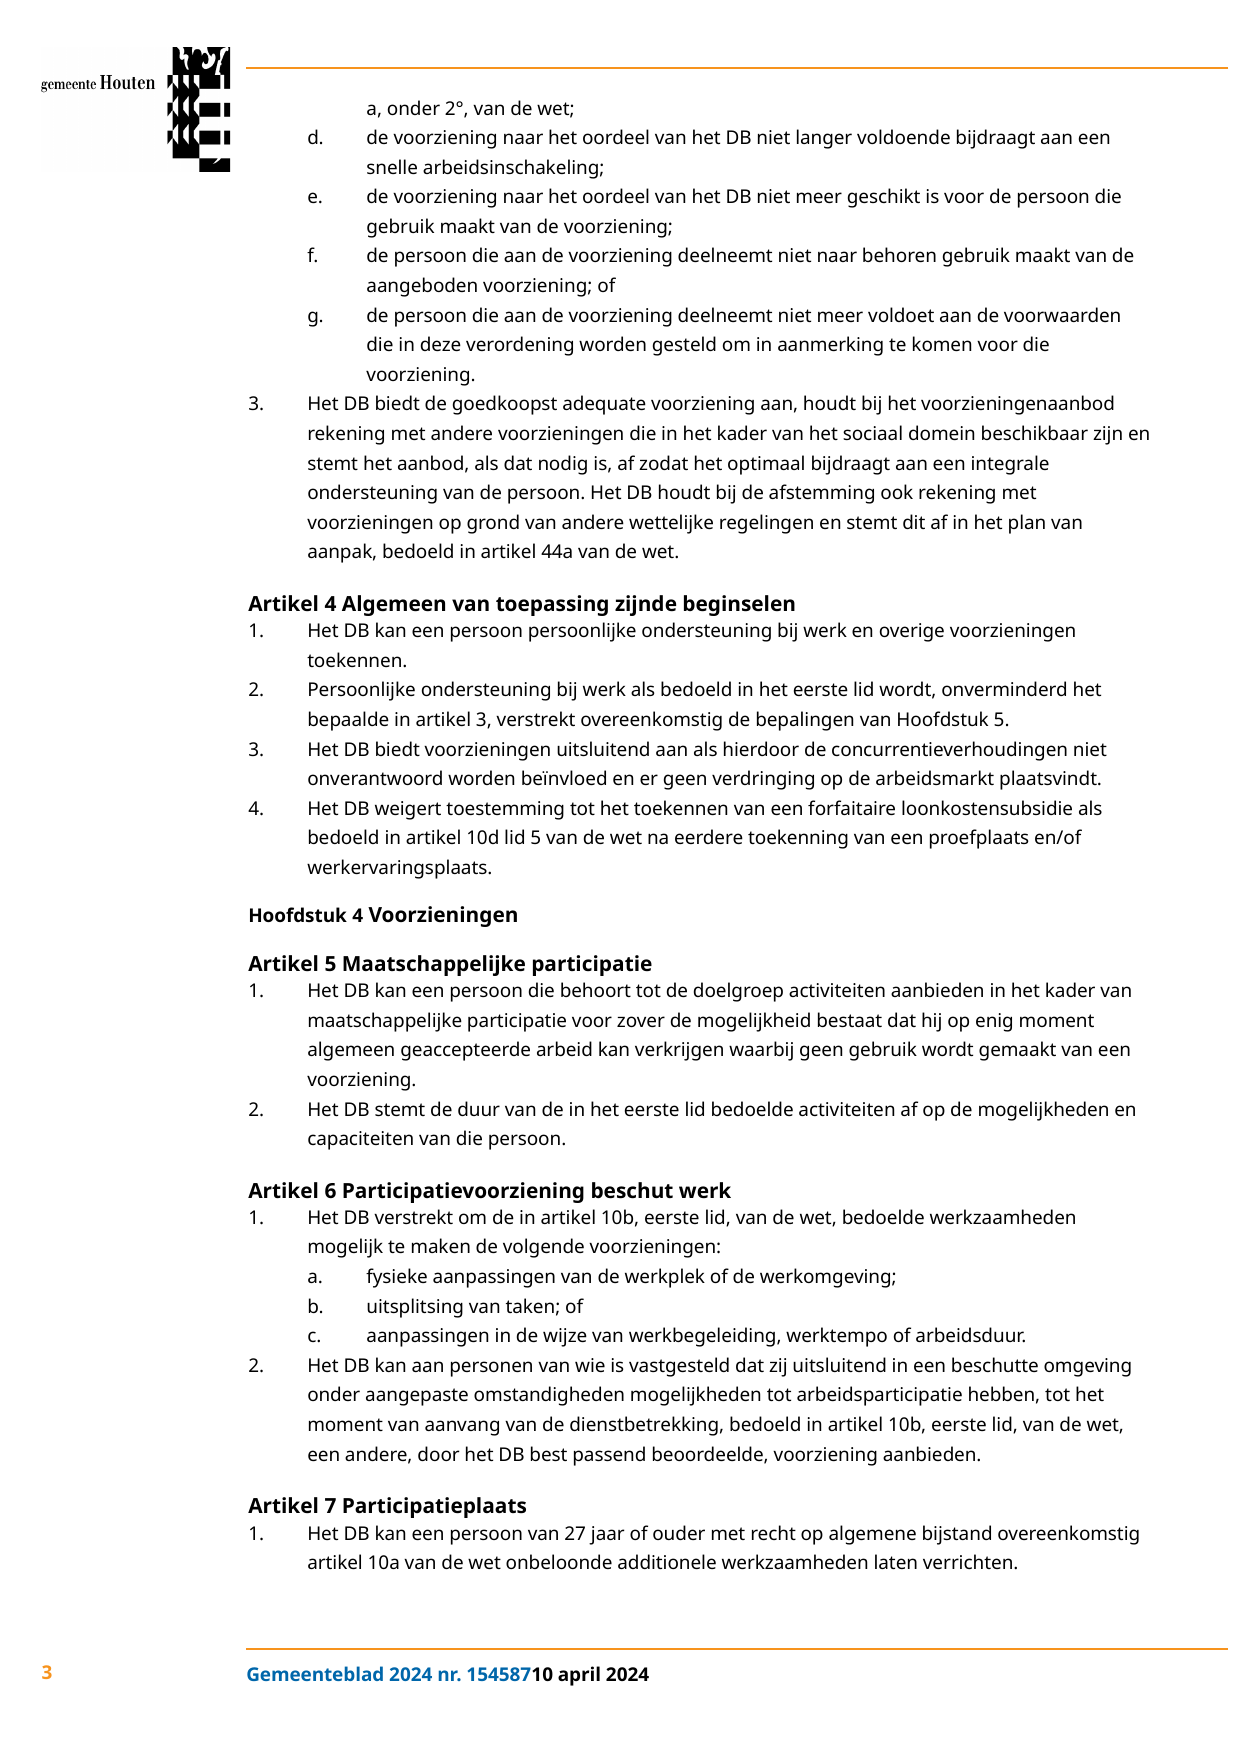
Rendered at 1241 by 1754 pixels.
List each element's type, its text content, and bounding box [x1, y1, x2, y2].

list de persoon die aan de voorziening deelneemt niet naar behoren gebruik maakt van de aangeboden voorziening; of [307, 243, 1152, 298]
text Hoofdstuk 4 Voorzieningen [248, 900, 1152, 928]
list Het DB verstrekt om de in artikel 10b, eerste lid, van de wet, bedoelde werkzaamheden mogelijk te maken de volgende voorzieningen: [248, 1204, 1152, 1259]
list Het DB kan aan personen van wie is vastgesteld dat zij uitsluitend in een beschutte omgeving onder aangepaste omstandigheden mogelijkheden tot arbeidsparticipatie hebben, tot het moment van aanvang van de dienstbetrekking, bedoeld in artikel 10b, eerste lid, van de wet, een andere, door het DB best passend beoordeelde, voorziening aanbieden. [248, 1352, 1152, 1467]
list Het DB kan een persoon persoonlijke ondersteuning bij werk en overige voorzieningen toekennen. [248, 617, 1152, 673]
text Artikel 4 Algemeen van toepassing zijnde beginselen [248, 589, 1152, 617]
list Het DB kan een persoon van 27 jaar of ouder met recht op algemene bijstand overeenkomstig artikel 10a van de wet onbeloonde additionele werkzaamheden laten verrichten. [248, 1520, 1152, 1575]
text Artikel 5 Maatschappelijke participatie [248, 949, 1152, 977]
text Artikel 7 Participatieplaats [248, 1491, 1152, 1520]
picture [41, 47, 231, 172]
list a, onder 2°, van de wet; [307, 95, 1152, 121]
list uitsplitsing van taken; of [307, 1293, 1152, 1319]
list Het DB kan een persoon die behoort tot de doelgroep activiteiten aanbieden in het kader van maatschappelijke participatie voor zover de mogelijkheid bestaat dat hij op enig moment algemeen geaccepteerde arbeid kan verkrijgen waarbij geen gebruik wordt gemaakt van een voorziening. [248, 977, 1152, 1092]
text Artikel 6 Participatievoorziening beschut werk [248, 1176, 1152, 1204]
list Het DB weigert toestemming tot het toekennen van een forfaitaire loonkostensubsidie als bedoeld in artikel 10d lid 5 van de wet na eerdere toekenning van een proefplaats en/of werkervaringsplaats. [248, 795, 1152, 880]
list Het DB stemt de duur van de in het eerste lid bedoelde activiteiten af op de mogelijkheden en capaciteiten van die persoon. [248, 1096, 1152, 1151]
list fysieke aanpassingen van de werkplek of de werkomgeving; [307, 1263, 1152, 1289]
list Persoonlijke ondersteuning bij werk als bedoeld in het eerste lid wordt, onverminderd het bepaalde in artikel 3, verstrekt overeenkomstig de bepalingen van Hoofdstuk 5. [248, 677, 1152, 732]
list de voorziening naar het oordeel van het DB niet meer geschikt is voor de persoon die gebruik maakt van de voorziening; [307, 183, 1152, 239]
list Het DB biedt voorzieningen uitsluitend aan als hierdoor de concurrentieverhoudingen niet onverantwoord worden beïnvloed en er geen verdringing op de arbeidsmarkt plaatsvindt. [248, 736, 1152, 791]
list de persoon die aan de voorziening deelneemt niet meer voldoet aan de voorwaarden die in deze verordening worden gesteld om in aanmerking te komen voor die voorziening. [307, 302, 1152, 387]
list Het DB biedt de goedkoopst adequate voorziening aan, houdt bij het voorzieningenaanbod rekening met andere voorzieningen die in het kader van het sociaal domein beschikbaar zijn en stemt het aanbod, als dat nodig is, af zodat het optimaal bijdraagt aan een integrale ondersteuning van de persoon. Het DB houdt bij de afstemming ook rekening met voorzieningen op grond van andere wettelijke regelingen en stemt dit af in het plan van aanpak, bedoeld in artikel 44a van de wet. [248, 391, 1152, 564]
list de voorziening naar het oordeel van het DB niet langer voldoende bijdraagt aan een snelle arbeidsinschakeling; [307, 124, 1152, 180]
list aanpassingen in de wijze van werkbegeleiding, werktempo of arbeidsduur. [307, 1322, 1152, 1348]
